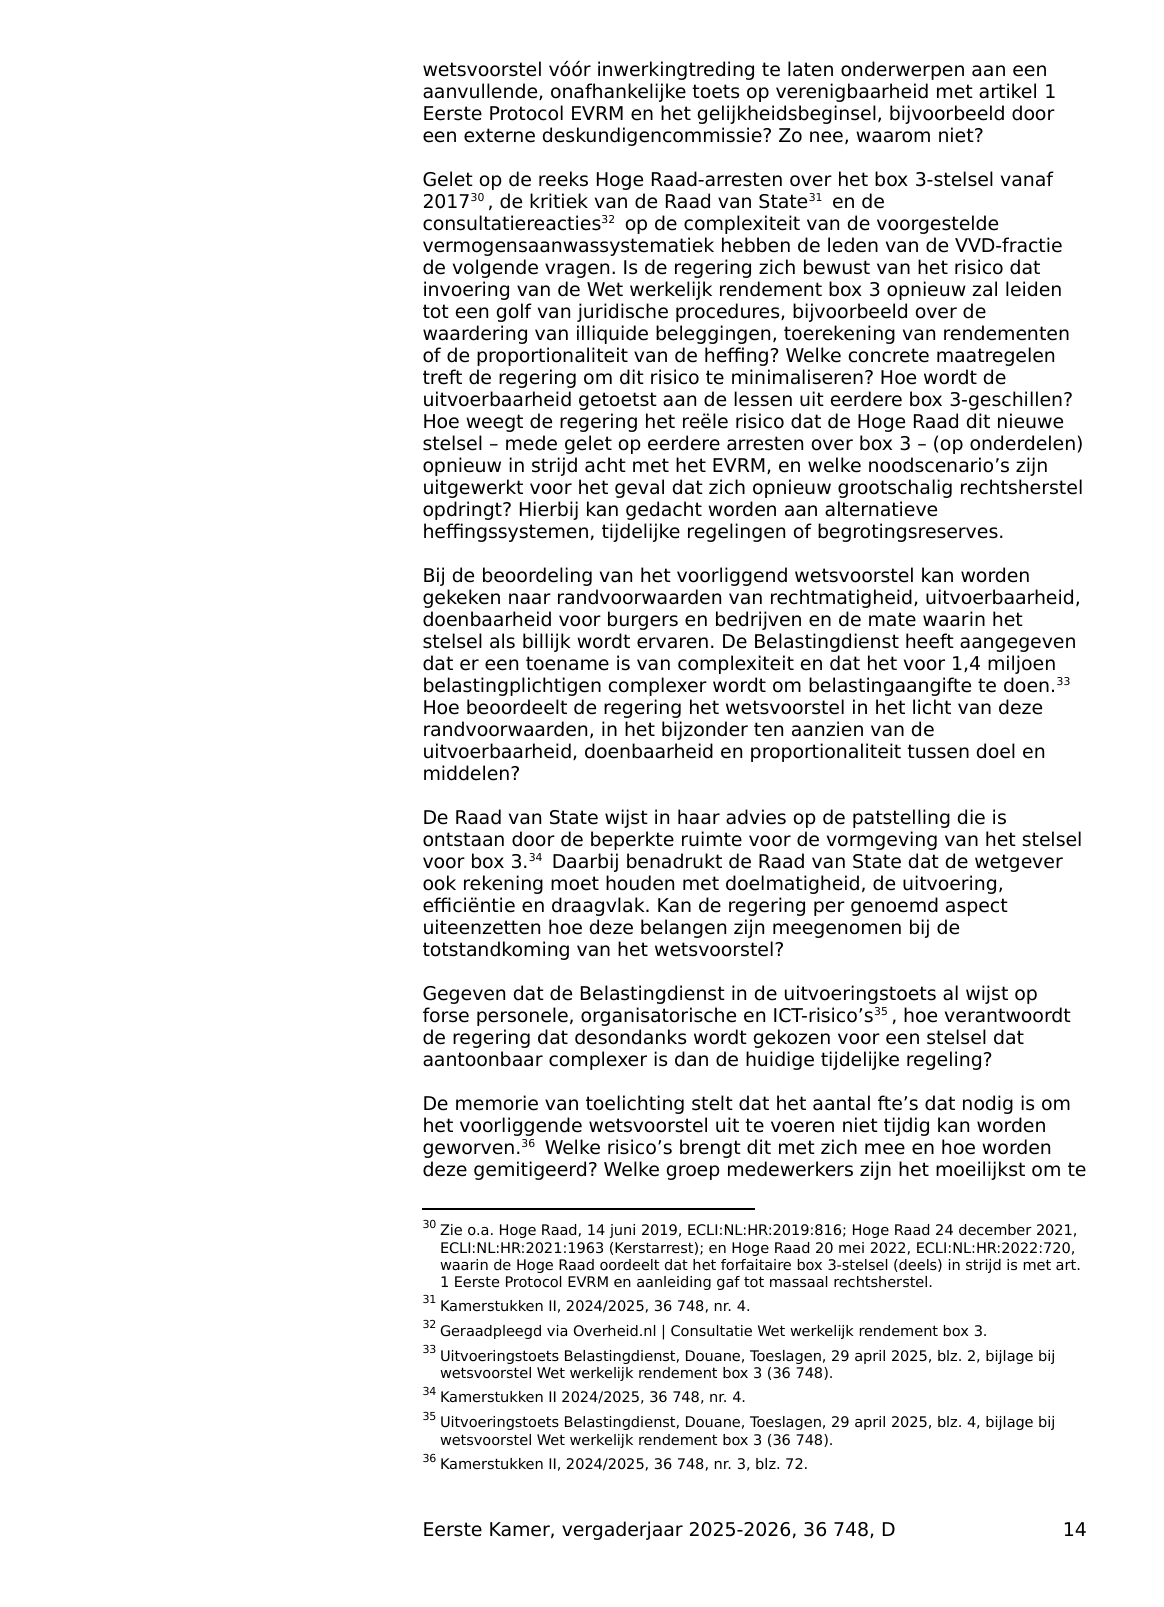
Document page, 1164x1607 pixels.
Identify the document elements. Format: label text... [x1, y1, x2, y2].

text Uitvoeringstoets Belastingdienst, Douane, Toeslagen, 29 april 2025, blz. 2, bijlage bij wetsvoorstel Wet werkelijk rendement box 3 (36 748). [422, 1343, 1087, 1382]
text Kamerstukken II 2024/2025, 36 748, nr. 4. [422, 1385, 1087, 1407]
text Kamerstukken II, 2024/2025, 36 748, nr. 3, blz. 72. [422, 1452, 1087, 1474]
text Gelet op de reeks Hoge Raad-arresten over het box 3-stelsel vanaf 2017, de kritiek van de Raad van State en de consultatiereacties op de complexiteit van de voorgestelde vermogensaanwassystematiek hebben de leden van de VVD-fractie de volgende vragen. Is de regering zich bewust van het risico dat invoering van de Wet werkelijk rendement box 3 opnieuw zal leiden tot een golf van juridische procedures, bijvoorbeeld over de waardering van illiquide beleggingen, toerekening van rendementen of de proportionaliteit van de heffing? Welke concrete maatregelen treft de regering om dit risico te minimaliseren? Hoe wordt de uitvoerbaarheid getoetst aan de lessen uit eerdere box 3-geschillen? Hoe weegt de regering het reële risico dat de Hoge Raad dit nieuwe stelsel – mede gelet op eerdere arresten over box 3 – (op onderdelen) opnieuw in strijd acht met het EVRM, en welke noodscenario’s zijn uitgewerkt voor het geval dat zich opnieuw grootschalig rechtsherstel opdringt? Hierbij kan gedacht worden aan alternatieve heffingssystemen, tijdelijke regelingen of begrotingsreserves. [422, 169, 1087, 543]
text Geraadpleegd via Overheid.nl | Consultatie Wet werkelijk rendement box 3. [422, 1318, 1087, 1341]
text De memorie van toelichting stelt dat het aantal fte’s dat nodig is om het voorliggende wetsvoorstel uit te voeren niet tijdig kan worden geworven. Welke risico’s brengt dit met zich mee en hoe worden deze gemitigeerd? Welke groep medewerkers zijn het moeilijkst om te [422, 1093, 1087, 1181]
text Kamerstukken II, 2024/2025, 36 748, nr. 4. [422, 1293, 1087, 1316]
text De Raad van State wijst in haar advies op de patstelling die is ontstaan door de beperkte ruimte voor de vormgeving van het stelsel voor box 3. Daarbij benadrukt de Raad van State dat de wetgever ook rekening moet houden met doelmatigheid, de uitvoering, efficiëntie en draagvlak. Kan de regering per genoemd aspect uiteenzetten hoe deze belangen zijn meegenomen bij de totstandkoming van het wetsvoorstel? [422, 807, 1087, 961]
text Uitvoeringstoets Belastingdienst, Douane, Toeslagen, 29 april 2025, blz. 4, bijlage bij wetsvoorstel Wet werkelijk rendement box 3 (36 748). [422, 1410, 1087, 1449]
text Bij de beoordeling van het voorliggend wetsvoorstel kan worden gekeken naar randvoorwaarden van rechtmatigheid, uitvoerbaarheid, doenbaarheid voor burgers en bedrijven en de mate waarin het stelsel als billijk wordt ervaren. De Belastingdienst heeft aangegeven dat er een toename is van complexiteit en dat het voor 1,4 miljoen belastingplichtigen complexer wordt om belastingaangifte te doen. Hoe beoordeelt de regering het wetsvoorstel in het licht van deze randvoorwaarden, in het bijzonder ten aanzien van de uitvoerbaarheid, doenbaarheid en proportionaliteit tussen doel en middelen? [422, 565, 1087, 785]
text Gegeven dat de Belastingdienst in de uitvoeringstoets al wijst op forse personele, organisatorische en ICT-risico’s, hoe verantwoordt de regering dat desondanks wordt gekozen voor een stelsel dat aantoonbaar complexer is dan de huidige tijdelijke regeling? [422, 983, 1087, 1071]
text Zie o.a. Hoge Raad, 14 juni 2019, ECLI:NL:HR:2019:816; Hoge Raad 24 december 2021, ECLI:NL:HR:2021:1963 (Kerstarrest); en Hoge Raad 20 mei 2022, ECLI:NL:HR:2022:720, waarin de Hoge Raad oordeelt dat het forfaitaire box 3-stelsel (deels) in strijd is met art. 1 Eerste Protocol EVRM en aanleiding gaf tot massaal rechtsherstel. [422, 1218, 1087, 1291]
text wetsvoorstel vóór inwerkingtreding te laten onderwerpen aan een aanvullende, onafhankelijke toets op verenigbaarheid met artikel 1 Eerste Protocol EVRM en het gelijkheidsbeginsel, bijvoorbeeld door een externe deskundigencommissie? Zo nee, waarom niet? [422, 59, 1087, 147]
